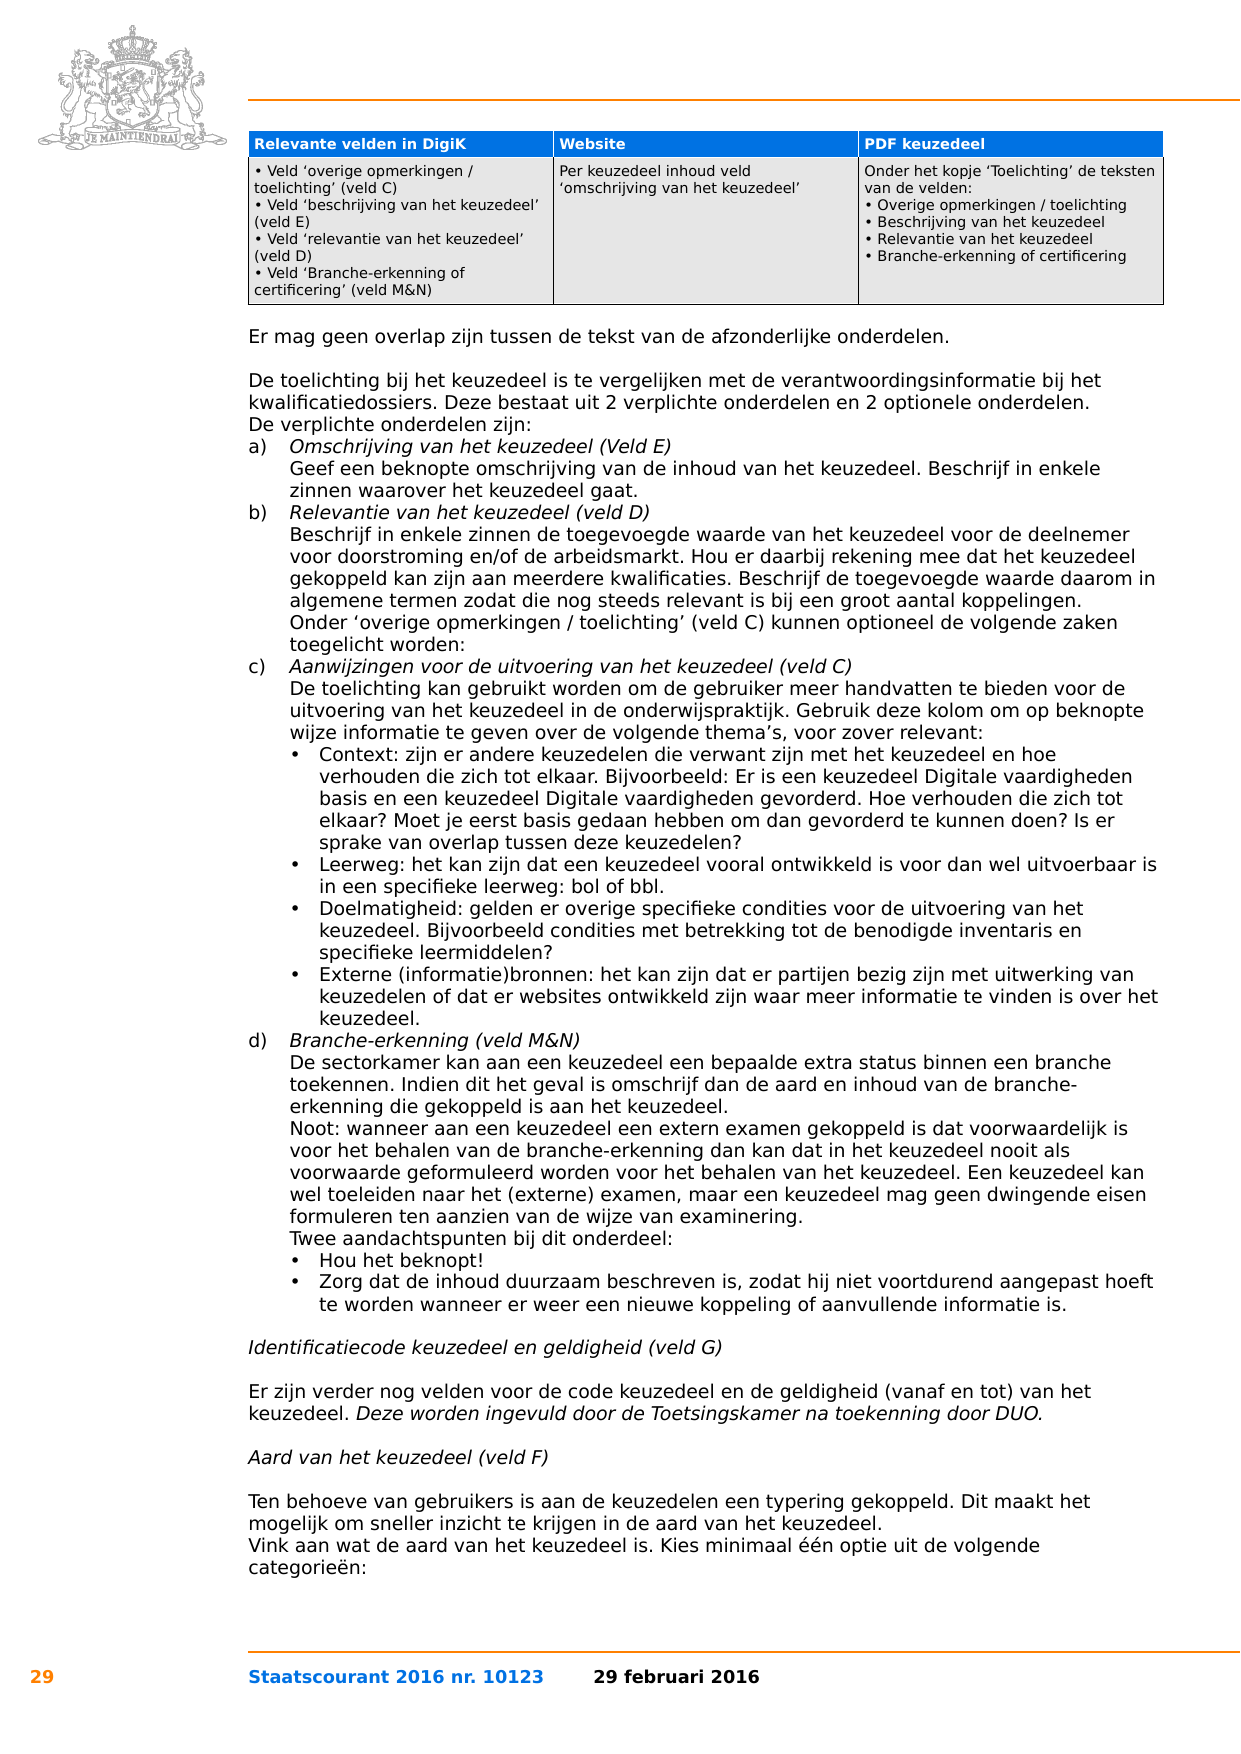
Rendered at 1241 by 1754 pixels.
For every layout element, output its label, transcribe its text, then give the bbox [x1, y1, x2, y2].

table_cell • Veld ‘overige opmerkingen / toelichting’ (veld C) • Veld ‘beschrijving van het keuzedeel’ (veld E) • Veld ‘relevantie van het keuzedeel’ (veld D) • Veld ‘Branche-erkenning of certificering’ (veld M&N) [249, 158, 553, 303]
text a) Omschrijving van het keuzedeel (Veld E) [248, 436, 1163, 458]
text De toelichting bij het keuzedeel is te vergelijken met de verantwoordingsinformatie bij het kwalificatiedossiers. Deze bestaat uit 2 verplichte onderdelen en 2 optionele onderdelen. [248, 370, 1163, 414]
text • Leerweg: het kan zijn dat een keuzedeel vooral ontwikkeld is voor dan wel uitvoerbaar is in een specifieke leerweg: bol of bbl. [289, 854, 1163, 898]
table_header Website [554, 131, 858, 157]
text De toelichting kan gebruikt worden om de gebruiker meer handvatten te bieden voor de uitvoering van het keuzedeel in de onderwijspraktijk. Gebruik deze kolom om op beknopte wijze informatie te geven over de volgende thema’s, voor zover relevant: [289, 678, 1163, 744]
text De sectorkamer kan aan een keuzedeel een bepaalde extra status binnen een branche toekennen. Indien dit het geval is omschrijf dan de aard en inhoud van de branche-erkenning die gekoppeld is aan het keuzedeel. [289, 1052, 1163, 1118]
text Onder ‘overige opmerkingen / toelichting’ (veld C) kunnen optioneel de volgende zaken toegelicht worden: [289, 612, 1163, 656]
text • Hou het beknopt! [289, 1249, 1163, 1271]
text Ten behoeve van gebruikers is aan de keuzedelen een typering gekoppeld. Dit maakt het mogelijk om sneller inzicht te krijgen in de aard van het keuzedeel. [248, 1491, 1163, 1535]
text d) Branche-erkenning (veld M&N) [248, 1030, 1163, 1052]
text De verplichte onderdelen zijn: [248, 414, 1163, 436]
text • Context: zijn er andere keuzedelen die verwant zijn met het keuzedeel en hoe verhouden die zich tot elkaar. Bijvoorbeeld: Er is een keuzedeel Digitale vaardigheden basis en een keuzedeel Digitale vaardigheden gevorderd. Hoe verhouden die zich tot elkaar? Moet je eerst basis gedaan hebben om dan gevorderd te kunnen doen? Is er sprake van overlap tussen deze keuzedelen? [289, 744, 1163, 854]
text Geef een beknopte omschrijving van de inhoud van het keuzedeel. Beschrijf in enkele zinnen waarover het keuzedeel gaat. [289, 458, 1163, 502]
picture [38, 25, 227, 150]
text Er mag geen overlap zijn tussen de tekst van de afzonderlijke onderdelen. [248, 326, 1163, 348]
text Vink aan wat de aard van het keuzedeel is. Kies minimaal één optie uit de volgende categorieën: [248, 1535, 1163, 1579]
table_cell Onder het kopje ‘Toelichting’ de teksten van de velden: • Overige opmerkingen / toelichting • Beschrijving van het keuzedeel • Relevantie van het keuzedeel • Branche-erkenning of certificering [859, 158, 1163, 303]
table_header PDF keuzedeel [859, 131, 1163, 157]
text Noot: wanneer aan een keuzedeel een extern examen gekoppeld is dat voorwaardelijk is voor het behalen van de branche-erkenning dan kan dat in het keuzedeel nooit als voorwaarde geformuleerd worden voor het behalen van het keuzedeel. Een keuzedeel kan wel toeleiden naar het (externe) examen, maar een keuzedeel mag geen dwingende eisen formuleren ten aanzien van de wijze van examinering. [289, 1118, 1163, 1227]
text b) Relevantie van het keuzedeel (veld D) [248, 502, 1163, 524]
text • Externe (informatie)bronnen: het kan zijn dat er partijen bezig zijn met uitwerking van keuzedelen of dat er websites ontwikkeld zijn waar meer informatie te vinden is over het keuzedeel. [289, 964, 1163, 1030]
table_cell Per keuzedeel inhoud veld ‘omschrijving van het keuzedeel’ [554, 158, 858, 303]
text Er zijn verder nog velden voor de code keuzedeel en de geldigheid (vanaf en tot) van het keuzedeel. Deze worden ingevuld door de Toetsingskamer na toekenning door DUO. [248, 1381, 1163, 1425]
subtitle Aard van het keuzedeel (veld F) [248, 1447, 1163, 1469]
text • Doelmatigheid: gelden er overige specifieke condities voor de uitvoering van het keuzedeel. Bijvoorbeeld condities met betrekking tot de benodigde inventaris en specifieke leermiddelen? [289, 898, 1163, 964]
text Twee aandachtspunten bij dit onderdeel: [289, 1227, 1163, 1249]
table_header Relevante velden in DigiK [249, 131, 553, 157]
text Beschrijf in enkele zinnen de toegevoegde waarde van het keuzedeel voor de deelnemer voor doorstroming en/of de arbeidsmarkt. Hou er daarbij rekening mee dat het keuzedeel gekoppeld kan zijn aan meerdere kwalificaties. Beschrijf de toegevoegde waarde daarom in algemene termen zodat die nog steeds relevant is bij een groot aantal koppelingen. [289, 524, 1163, 612]
text • Zorg dat de inhoud duurzaam beschreven is, zodat hij niet voortdurend aangepast hoeft te worden wanneer er weer een nieuwe koppeling of aanvullende informatie is. [289, 1271, 1163, 1315]
subtitle Identificatiecode keuzedeel en geldigheid (veld G) [248, 1337, 1163, 1359]
text c) Aanwijzingen voor de uitvoering van het keuzedeel (veld C) [248, 656, 1163, 678]
